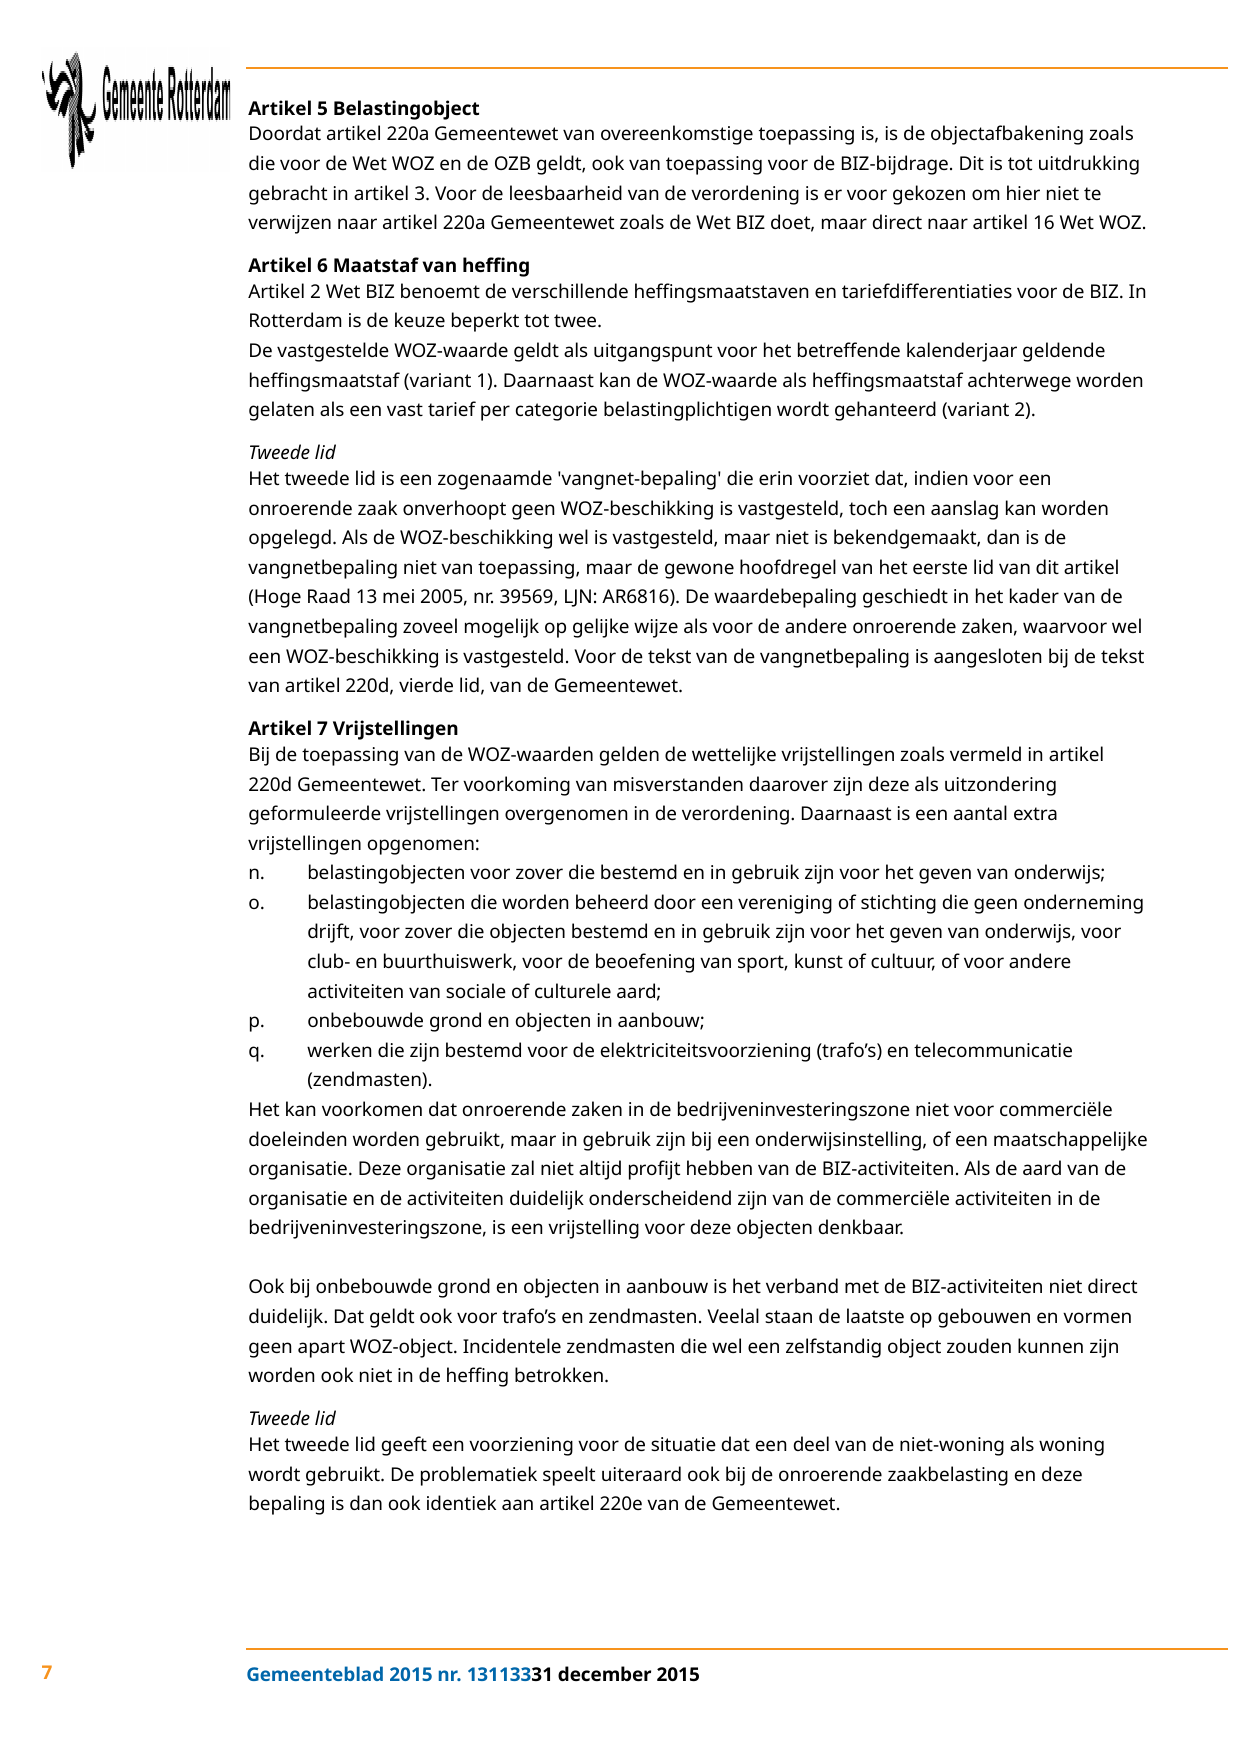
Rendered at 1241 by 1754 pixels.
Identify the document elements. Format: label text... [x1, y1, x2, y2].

text Het tweede lid geeft een voorziening voor de situatie dat een deel van de niet-woning als woning wordt gebruikt. De problematiek speelt uiteraard ook bij de onroerende zaakbelasting en deze bepaling is dan ook identiek aan artikel 220e van de Gemeentewet. [248, 1431, 1152, 1516]
list onbebouwde grond en objecten in aanbouw; [248, 1007, 1152, 1033]
text Het kan voorkomen dat onroerende zaken in de bedrijveninvesteringszone niet voor commerciële doeleinden worden gebruikt, maar in gebruik zijn bij een onderwijsinstelling, of een maatschappelijke organisatie. Deze organisatie zal niet altijd profijt hebben van de BIZ-activiteiten. Als de aard van de organisatie en de activiteiten duidelijk onderscheidend zijn van de commerciële activiteiten in de bedrijveninvesteringszone, is een vrijstelling voor deze objecten denkbaar. [248, 1096, 1152, 1240]
text Bij de toepassing van de WOZ-waarden gelden de wettelijke vrijstellingen zoals vermeld in artikel 220d Gemeentewet. Ter voorkoming van misverstanden daarover zijn deze als uitzondering geformuleerde vrijstellingen overgenomen in de verordening. Daarnaast is een aantal extra vrijstellingen opgenomen: [248, 741, 1152, 856]
text Artikel 6 Maatstaf van heffing [248, 252, 1152, 278]
text Artikel 7 Vrijstellingen [248, 716, 1152, 741]
picture [41, 47, 231, 172]
text Tweede lid [248, 1406, 1152, 1431]
text Doordat artikel 220a Gemeentewet van overeenkomstige toepassing is, is de objectafbakening zoals die voor de Wet WOZ en de OZB geldt, ook van toepassing voor de BIZ-bijdrage. Dit is tot uitdrukking gebracht in artikel 3. Voor de leesbaarheid van de verordening is er voor gekozen om hier niet te verwijzen naar artikel 220a Gemeentewet zoals de Wet BIZ doet, maar direct naar artikel 16 Wet WOZ. [248, 121, 1152, 235]
text De vastgestelde WOZ-waarde geldt als uitgangspunt voor het betreffende kalenderjaar geldende heffingsmaatstaf (variant 1). Daarnaast kan de WOZ-waarde als heffingsmaatstaf achterwege worden gelaten als een vast tarief per categorie belastingplichtigen wordt gehanteerd (variant 2). [248, 337, 1152, 422]
list belastingobjecten voor zover die bestemd en in gebruik zijn voor het geven van onderwijs; [248, 859, 1152, 885]
text Tweede lid [248, 439, 1152, 465]
text Artikel 2 Wet BIZ benoemt de verschillende heffingsmaatstaven en tariefdifferentiaties voor de BIZ. In Rotterdam is de keuze beperkt tot twee. [248, 278, 1152, 333]
text Het tweede lid is een zogenaamde 'vangnet-bepaling' die erin voorziet dat, indien voor een onroerende zaak onverhoopt geen WOZ-beschikking is vastgesteld, toch een aanslag kan worden opgelegd. Als de WOZ-beschikking wel is vastgesteld, maar niet is bekendgemaakt, dan is de vangnetbepaling niet van toepassing, maar de gewone hoofdregel van het eerste lid van dit artikel (Hoge Raad 13 mei 2005, nr. 39569, LJN: AR6816). De waardebepaling geschiedt in het kader van de vangnetbepaling zoveel mogelijk op gelijke wijze als voor de andere onroerende zaken, waarvoor wel een WOZ-beschikking is vastgesteld. Voor de tekst van de vangnetbepaling is aangesloten bij de tekst van artikel 220d, vierde lid, van de Gemeentewet. [248, 465, 1152, 698]
list werken die zijn bestemd voor de elektriciteitsvoorziening (trafo’s) en telecommunicatie (zendmasten). [248, 1037, 1152, 1092]
text Ook bij onbebouwde grond en objecten in aanbouw is het verband met de BIZ-activiteiten niet direct duidelijk. Dat geldt ook voor trafo’s en zendmasten. Veelal staan de laatste op gebouwen en vormen geen apart WOZ-object. Incidentele zendmasten die wel een zelfstandig object zouden kunnen zijn worden ook niet in de heffing betrokken. [248, 1274, 1152, 1388]
list belastingobjecten die worden beheerd door een vereniging of stichting die geen onderneming drijft, voor zover die objecten bestemd en in gebruik zijn voor het geven van onderwijs, voor club- en buurthuiswerk, voor de beoefening van sport, kunst of cultuur, of voor andere activiteiten van sociale of culturele aard; [248, 889, 1152, 1004]
text Artikel 5 Belastingobject [248, 95, 1152, 121]
